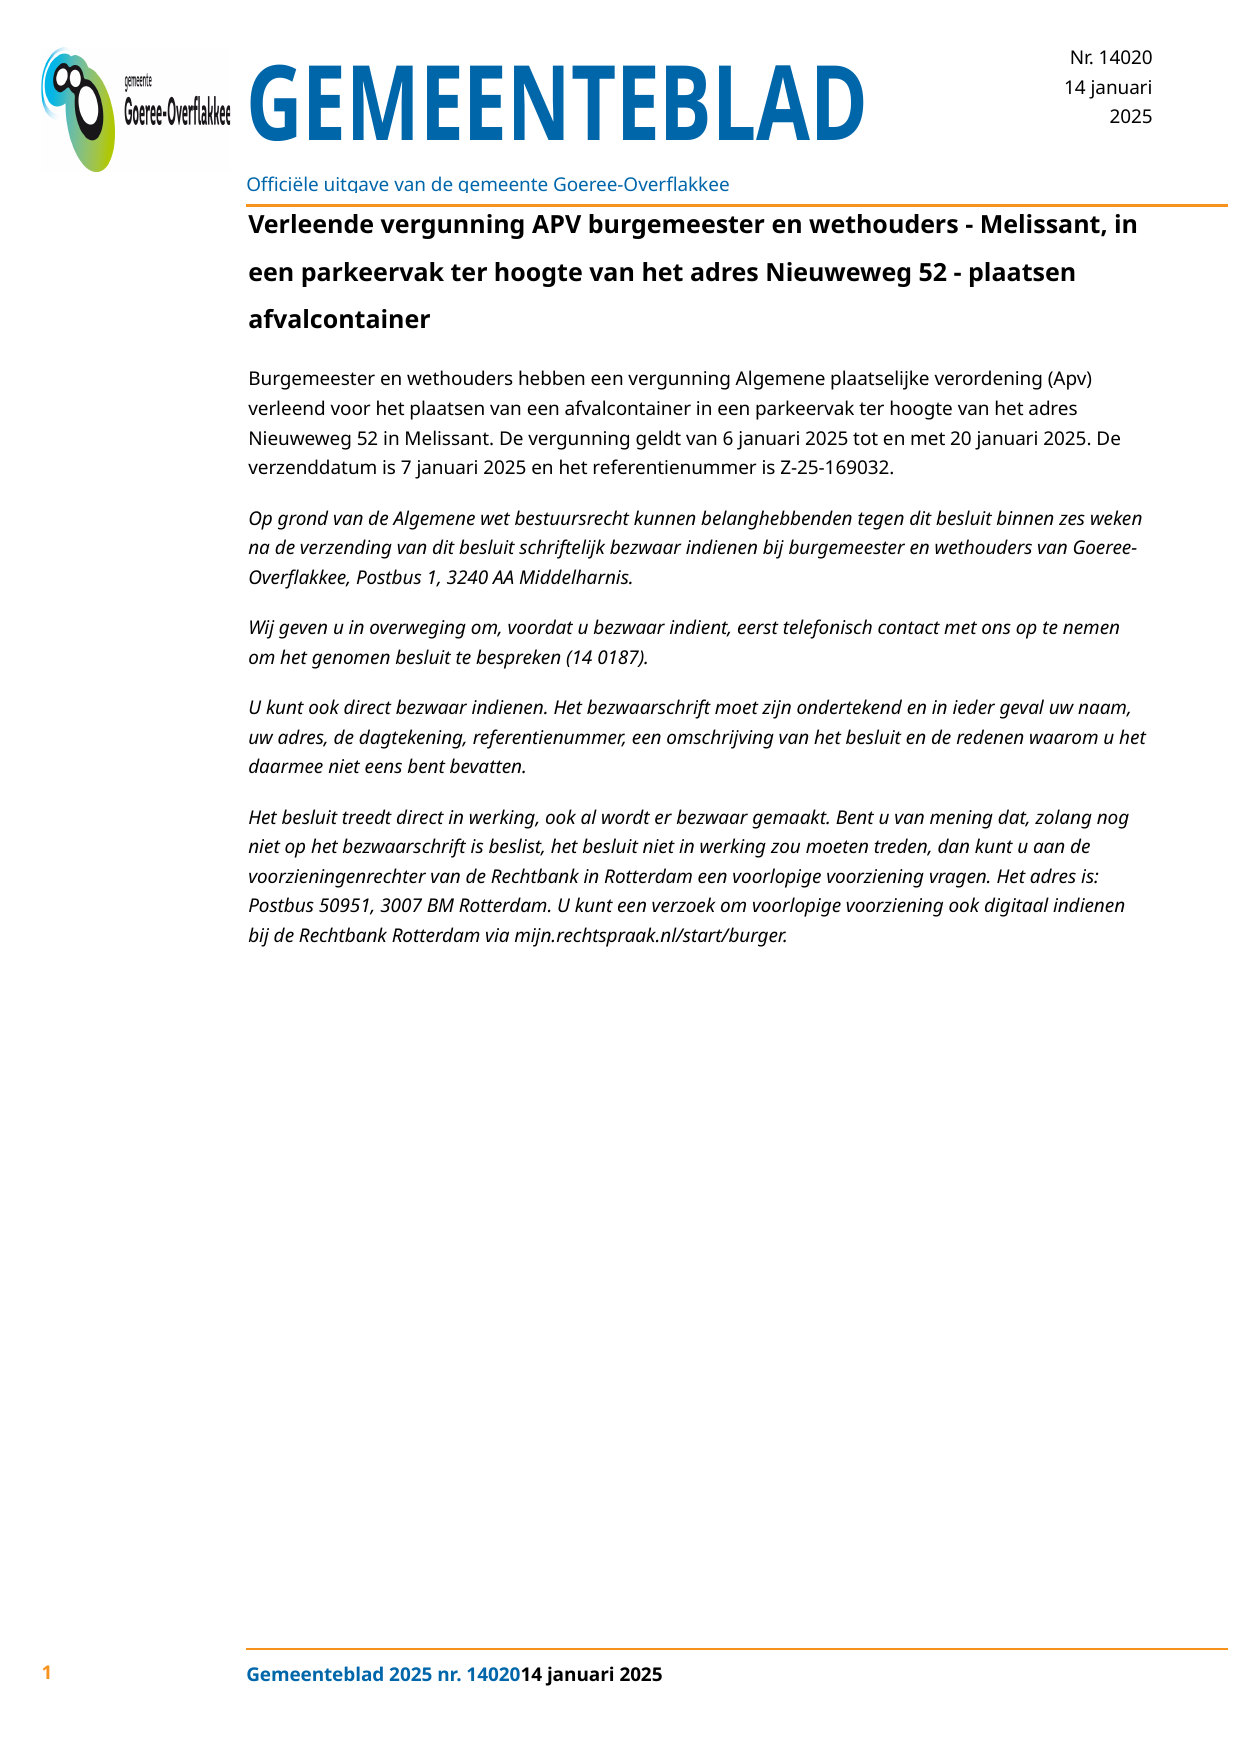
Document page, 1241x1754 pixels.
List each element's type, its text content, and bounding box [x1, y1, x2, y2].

text Burgemeester en wethouders hebben een vergunning Algemene plaatselijke verordening (Apv) verleend voor het plaatsen van een afvalcontainer in een parkeervak ter hoogte van het adres Nieuweweg 52 in Melissant. De vergunning geldt van 6 januari 2025 tot en met 20 januari 2025. De verzenddatum is 7 januari 2025 en het referentienummer is Z-25-169032. [248, 366, 1152, 480]
picture [41, 47, 231, 172]
text Wij geven u in overweging om, voordat u bezwaar indient, eerst telefonisch contact met ons op te nemen om het genomen besluit te bespreken (14 0187). [248, 614, 1152, 669]
text Het besluit treedt direct in werking, ook al wordt er bezwaar gemaakt. Bent u van mening dat, zolang nog niet op het bezwaarschrift is beslist, het besluit niet in werking zou moeten treden, dan kunt u aan de voorzieningenrechter van de Rechtbank in Rotterdam een voorlopige voorziening vragen. Het adres is: Postbus 50951, 3007 BM Rotterdam. U kunt een verzoek om voorlopige voorziening ook digitaal indienen bij de Rechtbank Rotterdam via mijn.rechtspraak.nl/start/burger. [248, 804, 1152, 948]
text Verleende vergunning APV burgemeester en wethouders - Melissant, in een parkeervak ter hoogte van het adres Nieuweweg 52 - plaatsen afvalcontainer [248, 207, 1152, 336]
text Op grond van de Algemene wet bestuursrecht kunnen belanghebbenden tegen dit besluit binnen zes weken na de verzending van dit besluit schriftelijk bezwaar indienen bij burgemeester en wethouders van Goeree-Overflakkee, Postbus 1, 3240 AA Middelharnis. [248, 505, 1152, 589]
text U kunt ook direct bezwaar indienen. Het bezwaarschrift moet zijn ondertekend en in ieder geval uw naam, uw adres, de dagtekening, referentienummer, een omschrijving van het besluit en de redenen waarom u het daarmee niet eens bent bevatten. [248, 694, 1152, 779]
